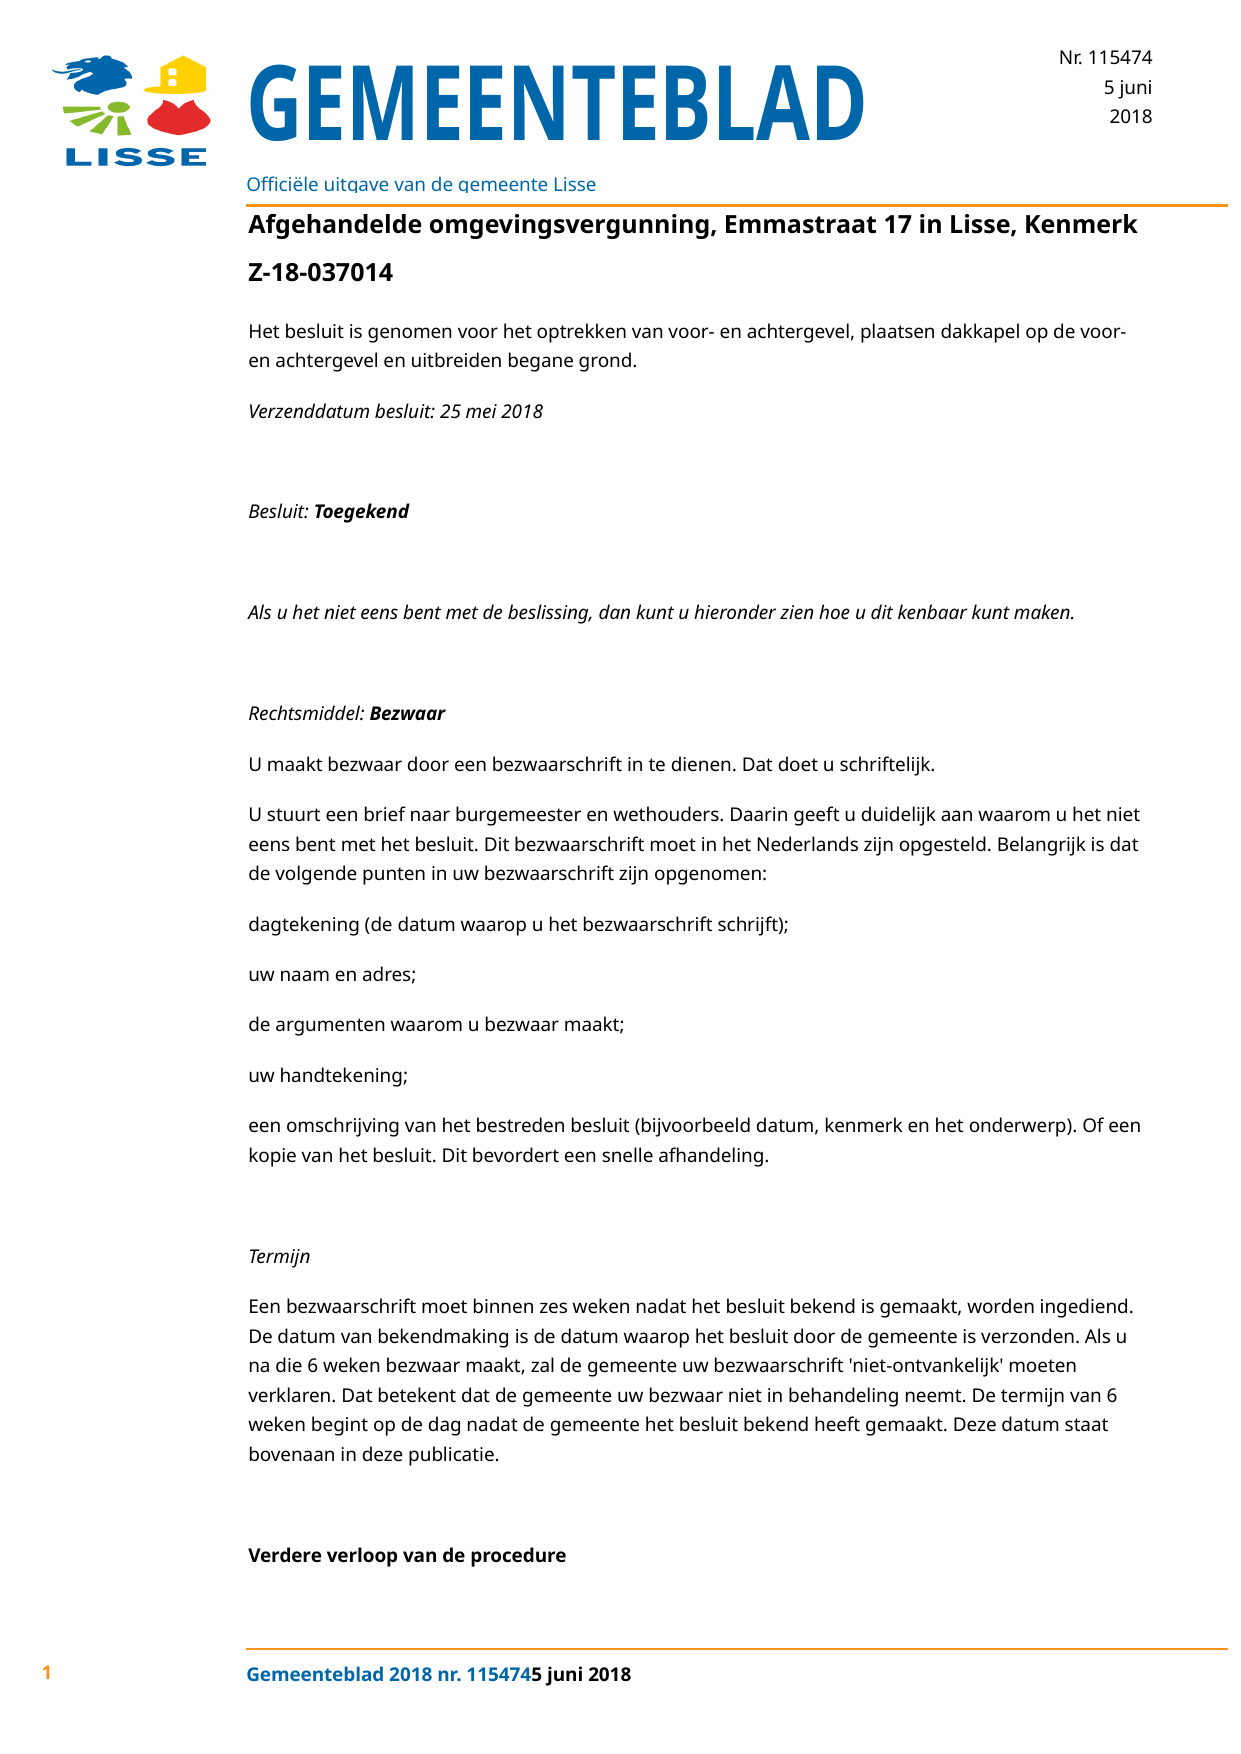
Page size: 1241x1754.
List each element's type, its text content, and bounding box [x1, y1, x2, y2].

text Besluit: Toegekend [248, 499, 1152, 524]
text Rechtsmiddel: Bezwaar [248, 700, 1152, 726]
text Termijn [248, 1243, 1152, 1269]
text Een bezwaarschrift moet binnen zes weken nadat het besluit bekend is gemaakt, worden ingediend. De datum van bekendmaking is de datum waarop het besluit door de gemeente is verzonden. Als u na die 6 weken bezwaar maakt, zal de gemeente uw bezwaarschrift 'niet-ontvankelijk' moeten verklaren. Dat betekent dat de gemeente uw bezwaar niet in behandeling neemt. De termijn van 6 weken begint op de dag nadat de gemeente het besluit bekend heeft gemaakt. Deze datum staat bovenaan in deze publicatie. [248, 1293, 1152, 1467]
text Afgehandelde omgevingsvergunning, Emmastraat 17 in Lisse, Kenmerk Z-18-037014 [248, 207, 1152, 288]
text U maakt bezwaar door een bezwaarschrift in te dienen. Dat doet u schriftelijk. [248, 751, 1152, 777]
text dagtekening (de datum waarop u het bezwaarschrift schrijft); [248, 911, 1152, 937]
text de argumenten waarom u bezwaar maakt; [248, 1012, 1152, 1037]
text een omschrijving van het bestreden besluit (bijvoorbeeld datum, kenmerk en het onderwerp). Of een kopie van het besluit. Dit bevordert een snelle afhandeling. [248, 1112, 1152, 1168]
text Verdere verloop van de procedure [248, 1542, 1152, 1568]
text uw handtekening; [248, 1062, 1152, 1088]
text Verzenddatum besluit: 25 mei 2018 [248, 398, 1152, 424]
text U stuurt een brief naar burgemeester en wethouders. Daarin geeft u duidelijk aan waarom u het niet eens bent met het besluit. Dit bezwaarschrift moet in het Nederlands zijn opgesteld. Belangrijk is dat de volgende punten in uw bezwaarschrift zijn opgenomen: [248, 801, 1152, 886]
picture [41, 47, 231, 172]
text uw naam en adres; [248, 961, 1152, 987]
text Het besluit is genomen voor het optrekken van voor- en achtergevel, plaatsen dakkapel op de voor- en achtergevel en uitbreiden begane grond. [248, 318, 1152, 373]
text Als u het niet eens bent met de beslissing, dan kunt u hieronder zien hoe u dit kenbaar kunt maken. [248, 599, 1152, 625]
